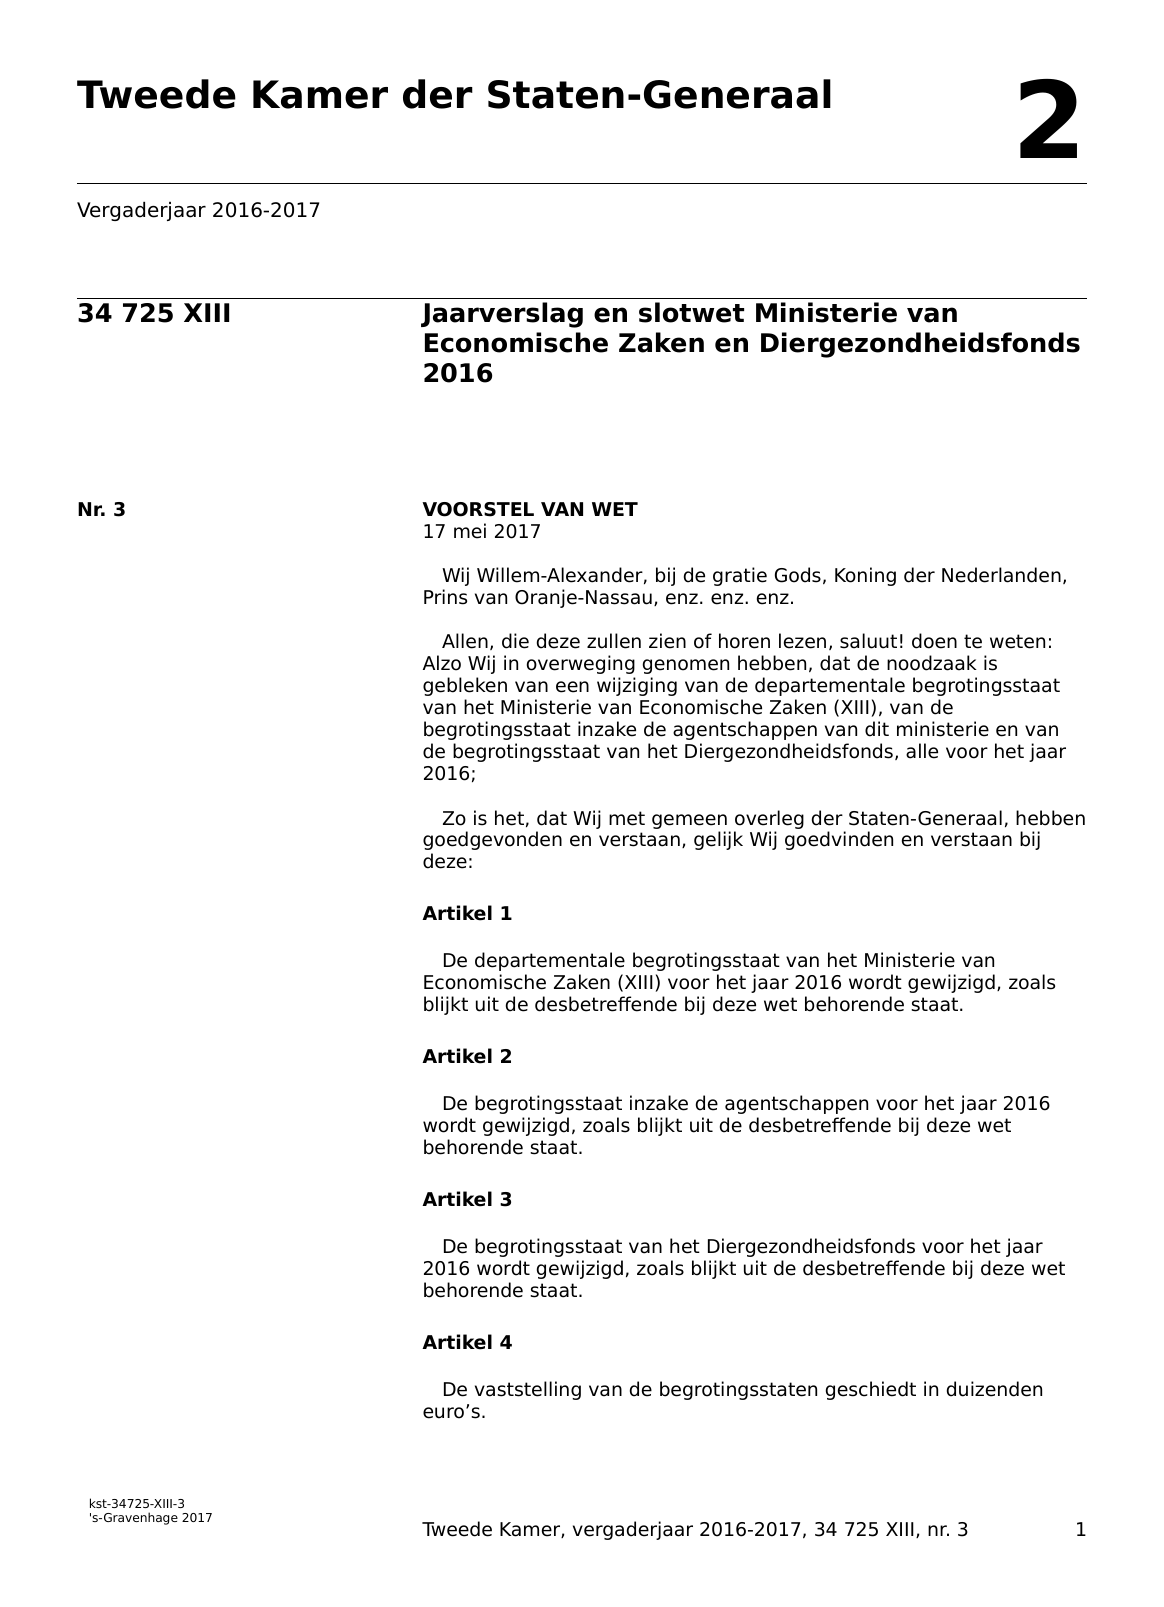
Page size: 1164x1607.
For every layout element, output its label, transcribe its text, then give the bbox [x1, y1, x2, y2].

subtitle Artikel 1 [422, 903, 1087, 925]
text De departementale begrotingsstaat van het Ministerie van Economische Zaken (XIII) voor het jaar 2016 wordt gewijzigd, zoals blijkt uit de desbetreffende bij deze wet behorende staat. [422, 950, 1087, 1016]
text Zo is het, dat Wij met gemeen overleg der Staten-Generaal, hebben goedgevonden en verstaan, gelijk Wij goedvinden en verstaan bij deze: [422, 807, 1087, 873]
table_header Tweede Kamer der Staten-Generaal [77, 59, 886, 183]
subtitle Artikel 3 [422, 1189, 1087, 1211]
text kst-34725-XIII-3 [88, 1497, 323, 1511]
text De begrotingsstaat van het Diergezondheidsfonds voor het jaar 2016 wordt gewijzigd, zoals blijkt uit de desbetreffende bij deze wet behorende staat. [422, 1236, 1087, 1302]
text De begrotingsstaat inzake de agentschappen voor het jaar 2016 wordt gewijzigd, zoals blijkt uit de desbetreffende bij deze wet behorende staat. [422, 1093, 1087, 1159]
subtitle Artikel 2 [422, 1046, 1087, 1068]
text De vaststelling van de begrotingsstaten geschiedt in duizenden euro’s. [422, 1379, 1087, 1423]
subtitle Artikel 4 [422, 1332, 1087, 1354]
table_header 2 [886, 59, 1087, 183]
text Allen, die deze zullen zien of horen lezen, saluut! doen te weten: Alzo Wij in overweging genomen hebben, dat de noodzaak is gebleken van een wijziging van de departementale begrotingsstaat van het Ministerie van Economische Zaken (XIII), van de begrotingsstaat inzake de agentschappen van dit ministerie en van de begrotingsstaat van het Diergezondheidsfonds, alle voor het jaar 2016; [422, 631, 1087, 785]
text 's-Gravenhage 2017 [88, 1511, 323, 1525]
table_cell Vergaderjaar 2016-2017 [77, 184, 1087, 298]
subtitle Nr. 3 VOORSTEL VAN WET [77, 499, 1087, 521]
text Wij Willem-Alexander, bij de gratie Gods, Koning der Nederlanden, Prins van Oranje-Nassau, enz. enz. enz. [422, 565, 1087, 609]
text 17 mei 2017 [422, 521, 1087, 543]
subtitle 34 725 XIII Jaarverslag en slotwet Ministerie van Economische Zaken en Diergezondheidsfonds 2016 [77, 299, 1087, 388]
